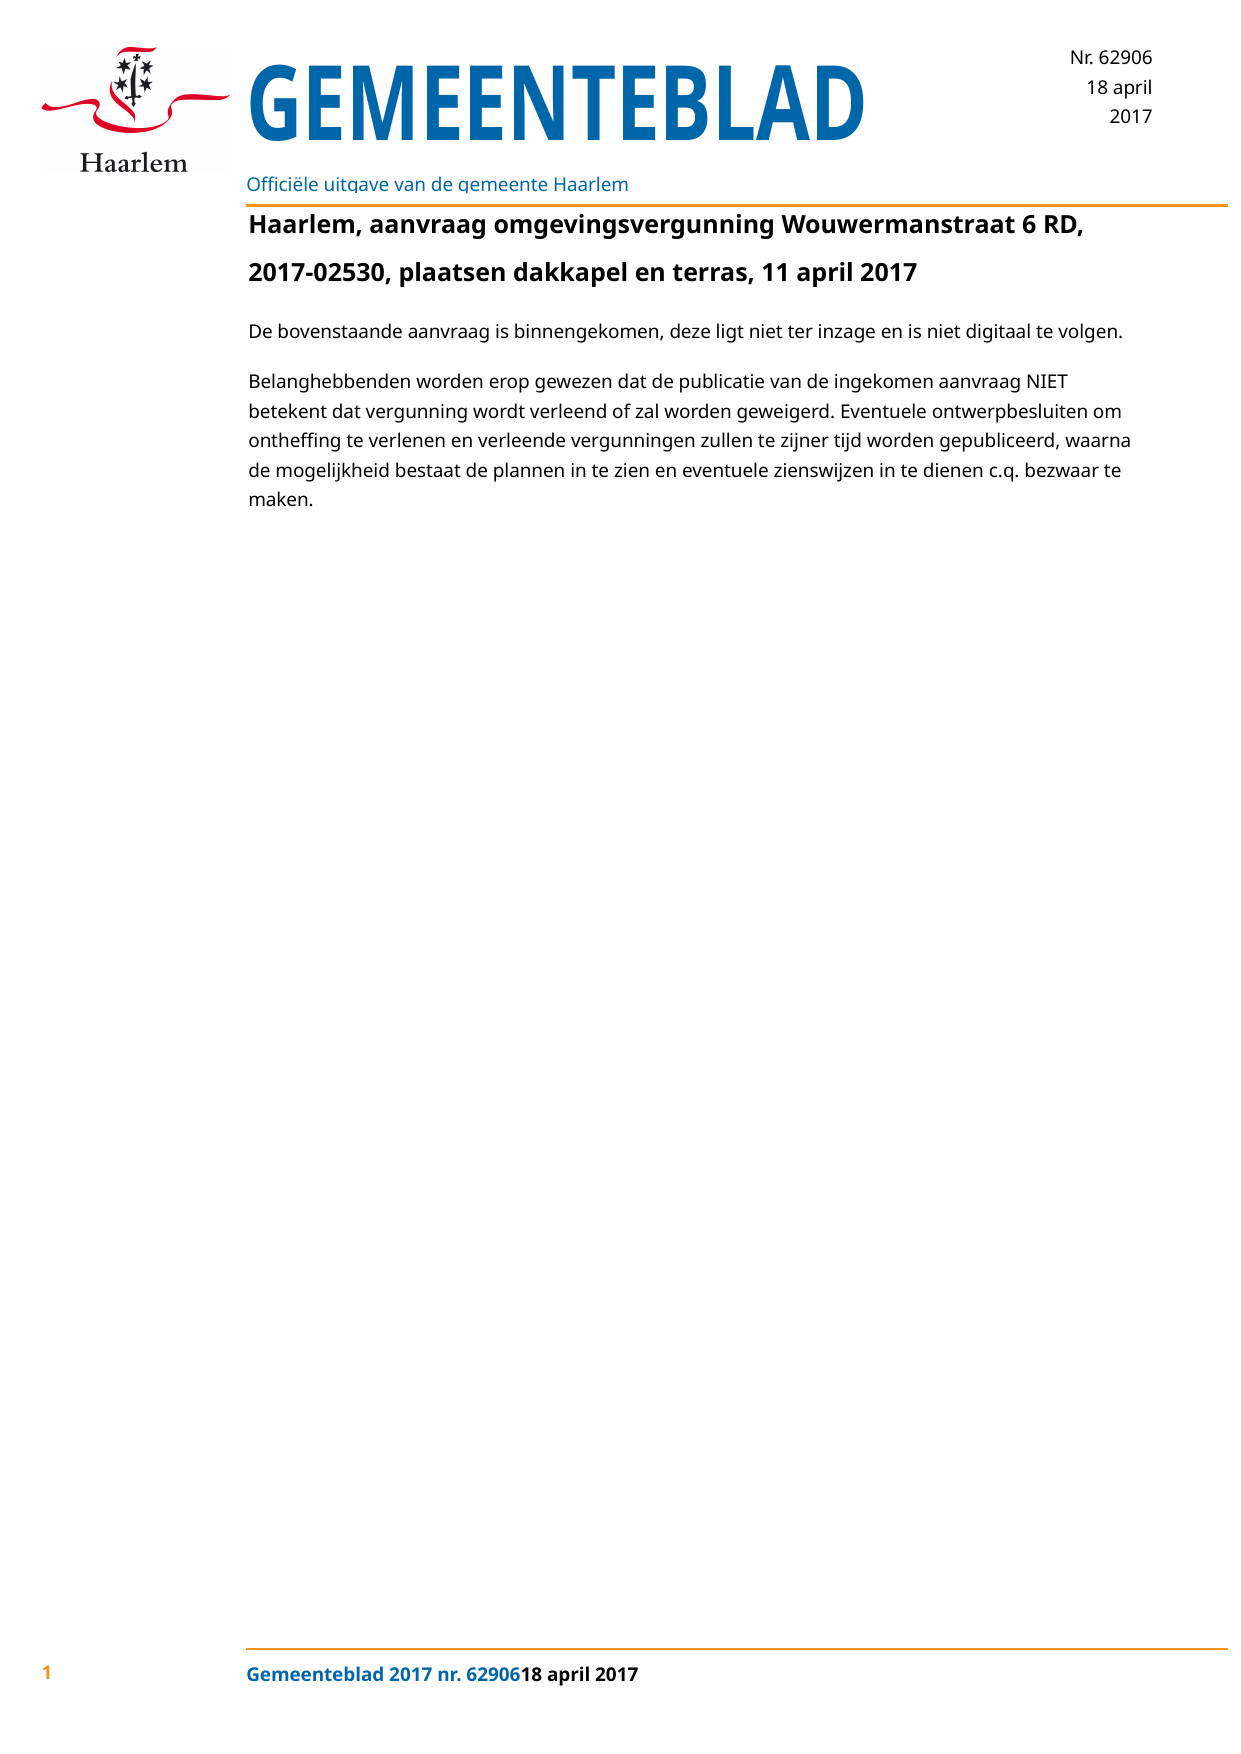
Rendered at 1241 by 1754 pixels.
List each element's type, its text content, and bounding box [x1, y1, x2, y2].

text De bovenstaande aanvraag is binnengekomen, deze ligt niet ter inzage en is niet digitaal te volgen. [248, 318, 1152, 344]
text Haarlem, aanvraag omgevingsvergunning Wouwermanstraat 6 RD, 2017-02530, plaatsen dakkapel en terras, 11 april 2017 [248, 207, 1152, 288]
picture [41, 47, 231, 172]
text Belanghebbenden worden erop gewezen dat de publicatie van de ingekomen aanvraag NIET betekent dat vergunning wordt verleend of zal worden geweigerd. Eventuele ontwerpbesluiten om ontheffing te verlenen en verleende vergunningen zullen te zijner tijd worden gepubliceerd, waarna de mogelijkheid bestaat de plannen in te zien en eventuele zienswijzen in te dienen c.q. bezwaar te maken. [248, 368, 1152, 512]
